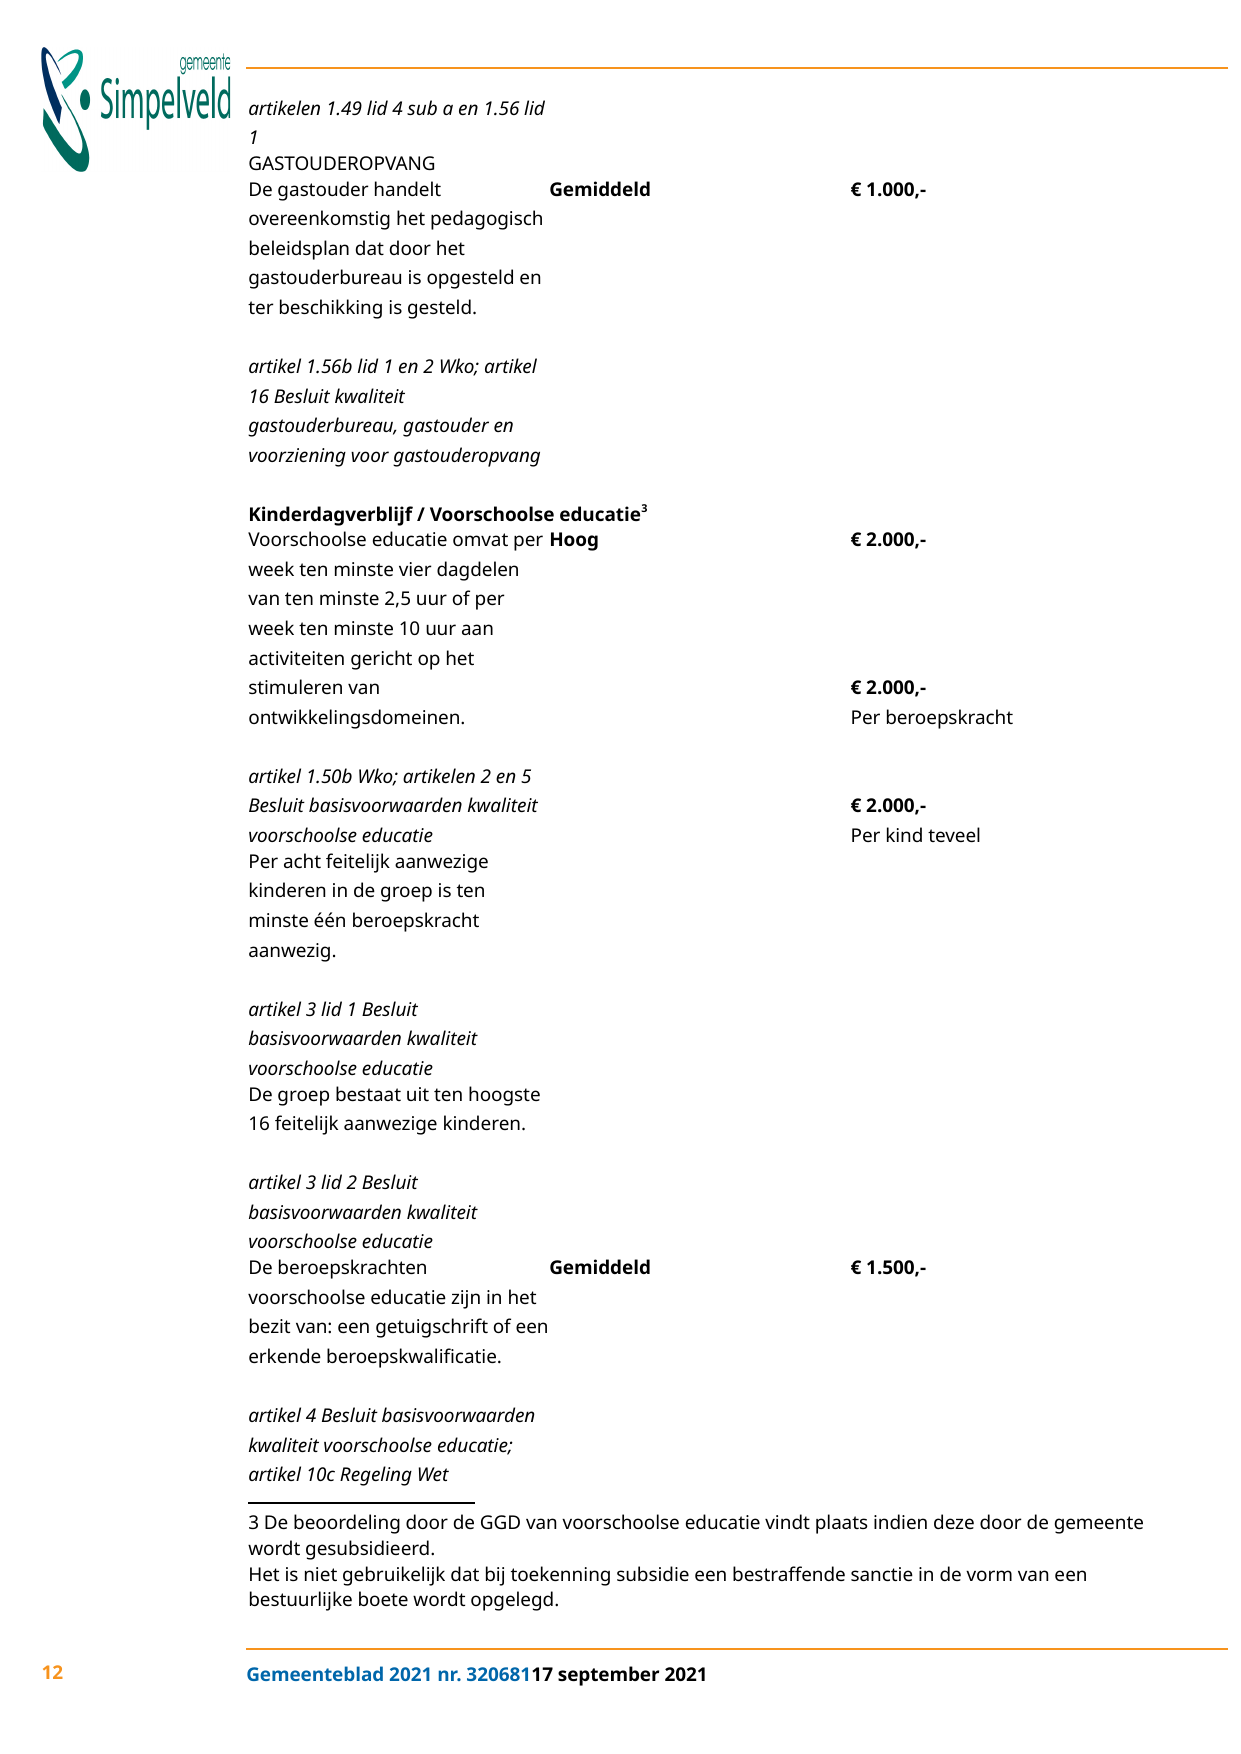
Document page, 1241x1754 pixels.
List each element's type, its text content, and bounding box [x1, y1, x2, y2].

table_cell € 1.500,- [850, 1255, 1152, 1487]
table_cell artikelen 1.49 lid 4 sub a en 1.56 lid 1 [248, 95, 549, 150]
table_cell € 2.000,- € 2.000,- Per beroepskracht € 2.000,- Per kind teveel [850, 526, 1152, 1254]
table_cell Gemiddeld [549, 176, 850, 468]
table_cell De gastouder handelt overeenkomstig het pedagogisch beleidsplan dat door het gastouderbureau is opgesteld en ter beschikking is gesteld. artikel 1.56b lid 1 en 2 Wko; artikel 16 Besluit kwaliteit gastouderbureau, gastouder en voorziening voor gastouderopvang [248, 176, 549, 468]
table_cell € 1.000,- [850, 176, 1152, 468]
picture [41, 47, 231, 172]
table_cell De beroepskrachten voorschoolse educatie zijn in het bezit van: een getuigschrift of een erkende beroepskwalificatie. artikel 4 Besluit basisvoorwaarden kwaliteit voorschoolse educatie; artikel 10c Regeling Wet [248, 1255, 549, 1487]
table_cell Per acht feitelijk aanwezige kinderen in de groep is ten minste één beroepskracht aanwezig. artikel 3 lid 1 Besluit basisvoorwaarden kwaliteit voorschoolse educatie [248, 848, 549, 1081]
table_cell Voorschoolse educatie omvat per week ten minste vier dagdelen van ten minste 2,5 uur of per week ten minste 10 uur aan activiteiten gericht op het stimuleren van ontwikkelingsdomeinen. artikel 1.50b Wko; artikelen 2 en 5 Besluit basisvoorwaarden kwaliteit voorschoolse educatie [248, 526, 549, 848]
table_cell GASTOUDEROPVANG [248, 150, 1152, 176]
table_header Kinderdagverblijf / Voorschoolse educatie [248, 501, 1152, 526]
table_cell [850, 95, 1152, 150]
table_cell [549, 95, 850, 150]
table_cell De groep bestaat uit ten hoogste 16 feitelijk aanwezige kinderen. artikel 3 lid 2 Besluit basisvoorwaarden kwaliteit voorschoolse educatie [248, 1081, 549, 1254]
table_cell Hoog [549, 526, 850, 1254]
table_cell Gemiddeld [549, 1255, 850, 1487]
